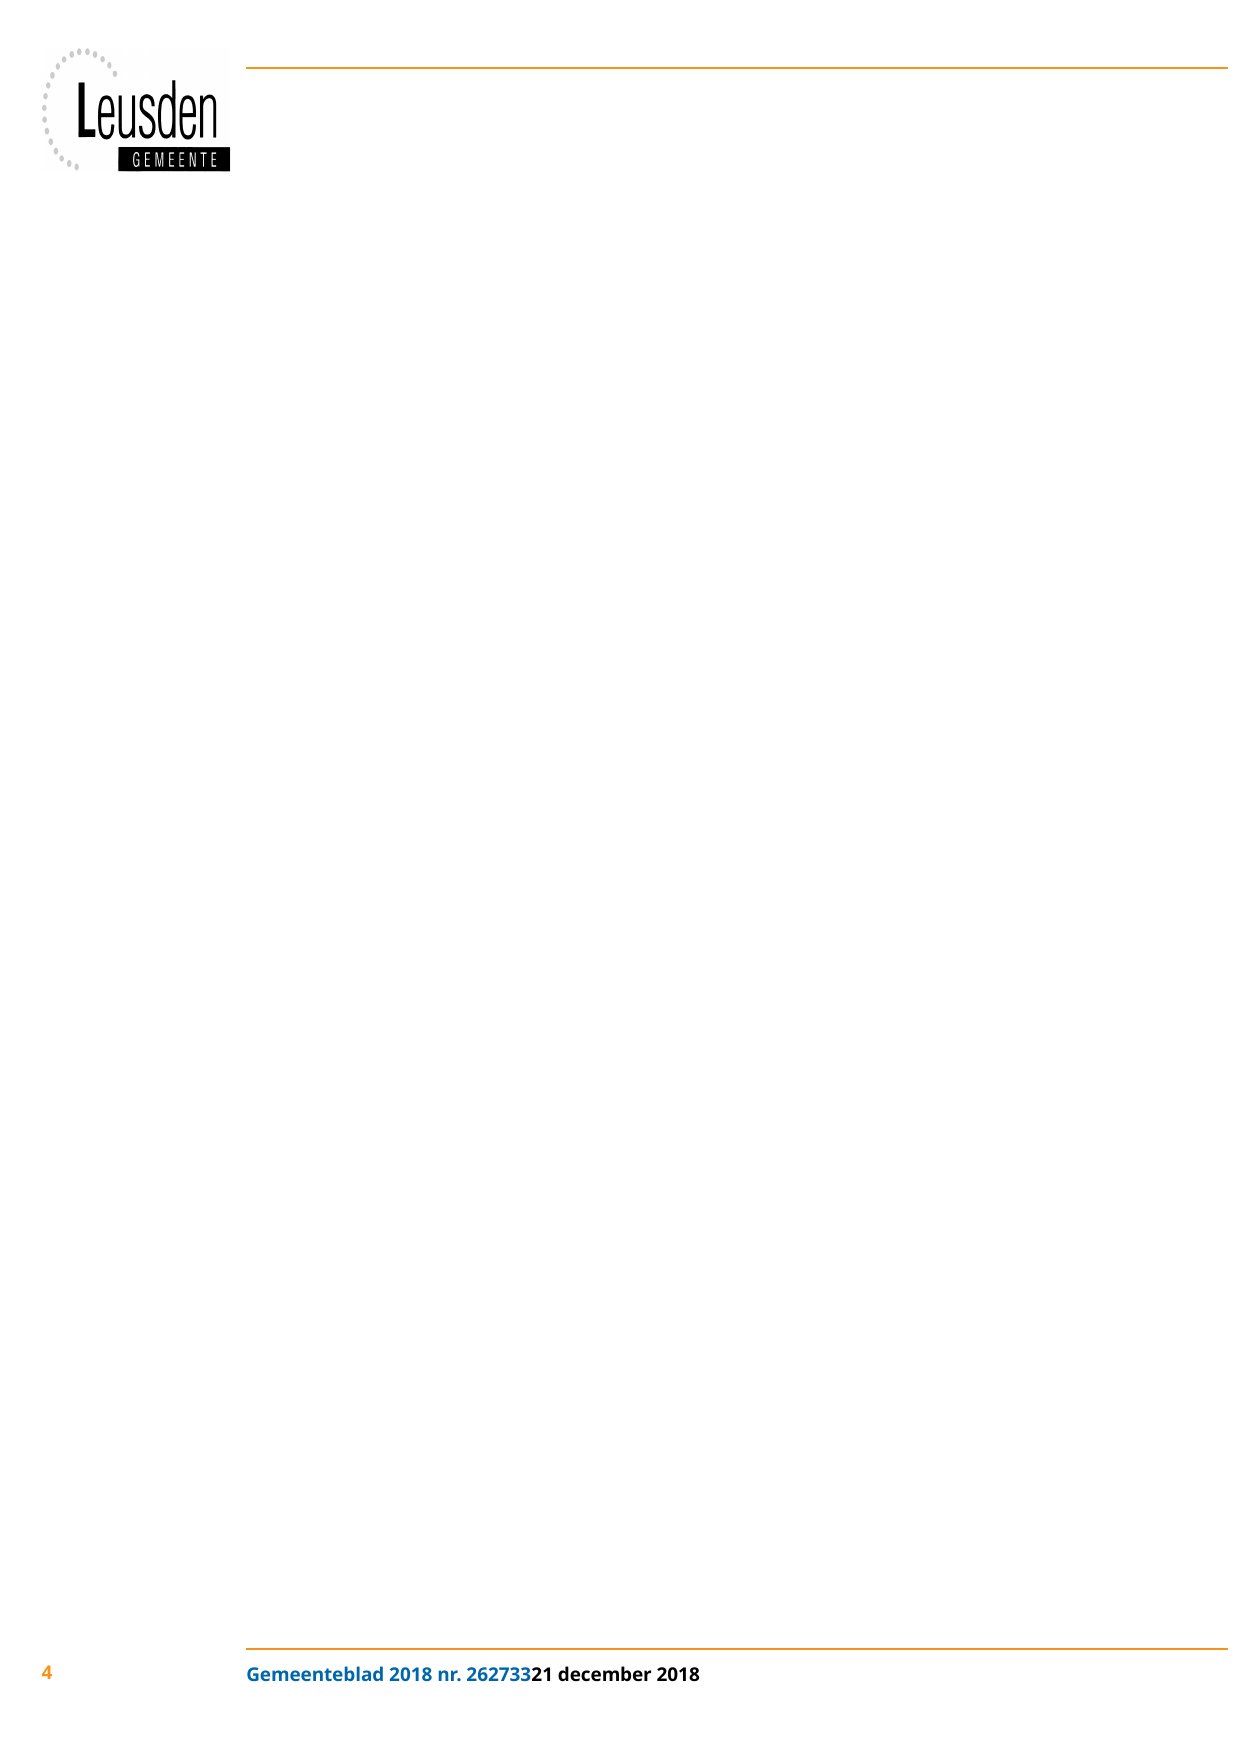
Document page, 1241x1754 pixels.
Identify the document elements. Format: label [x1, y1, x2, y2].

picture [41, 47, 231, 172]
